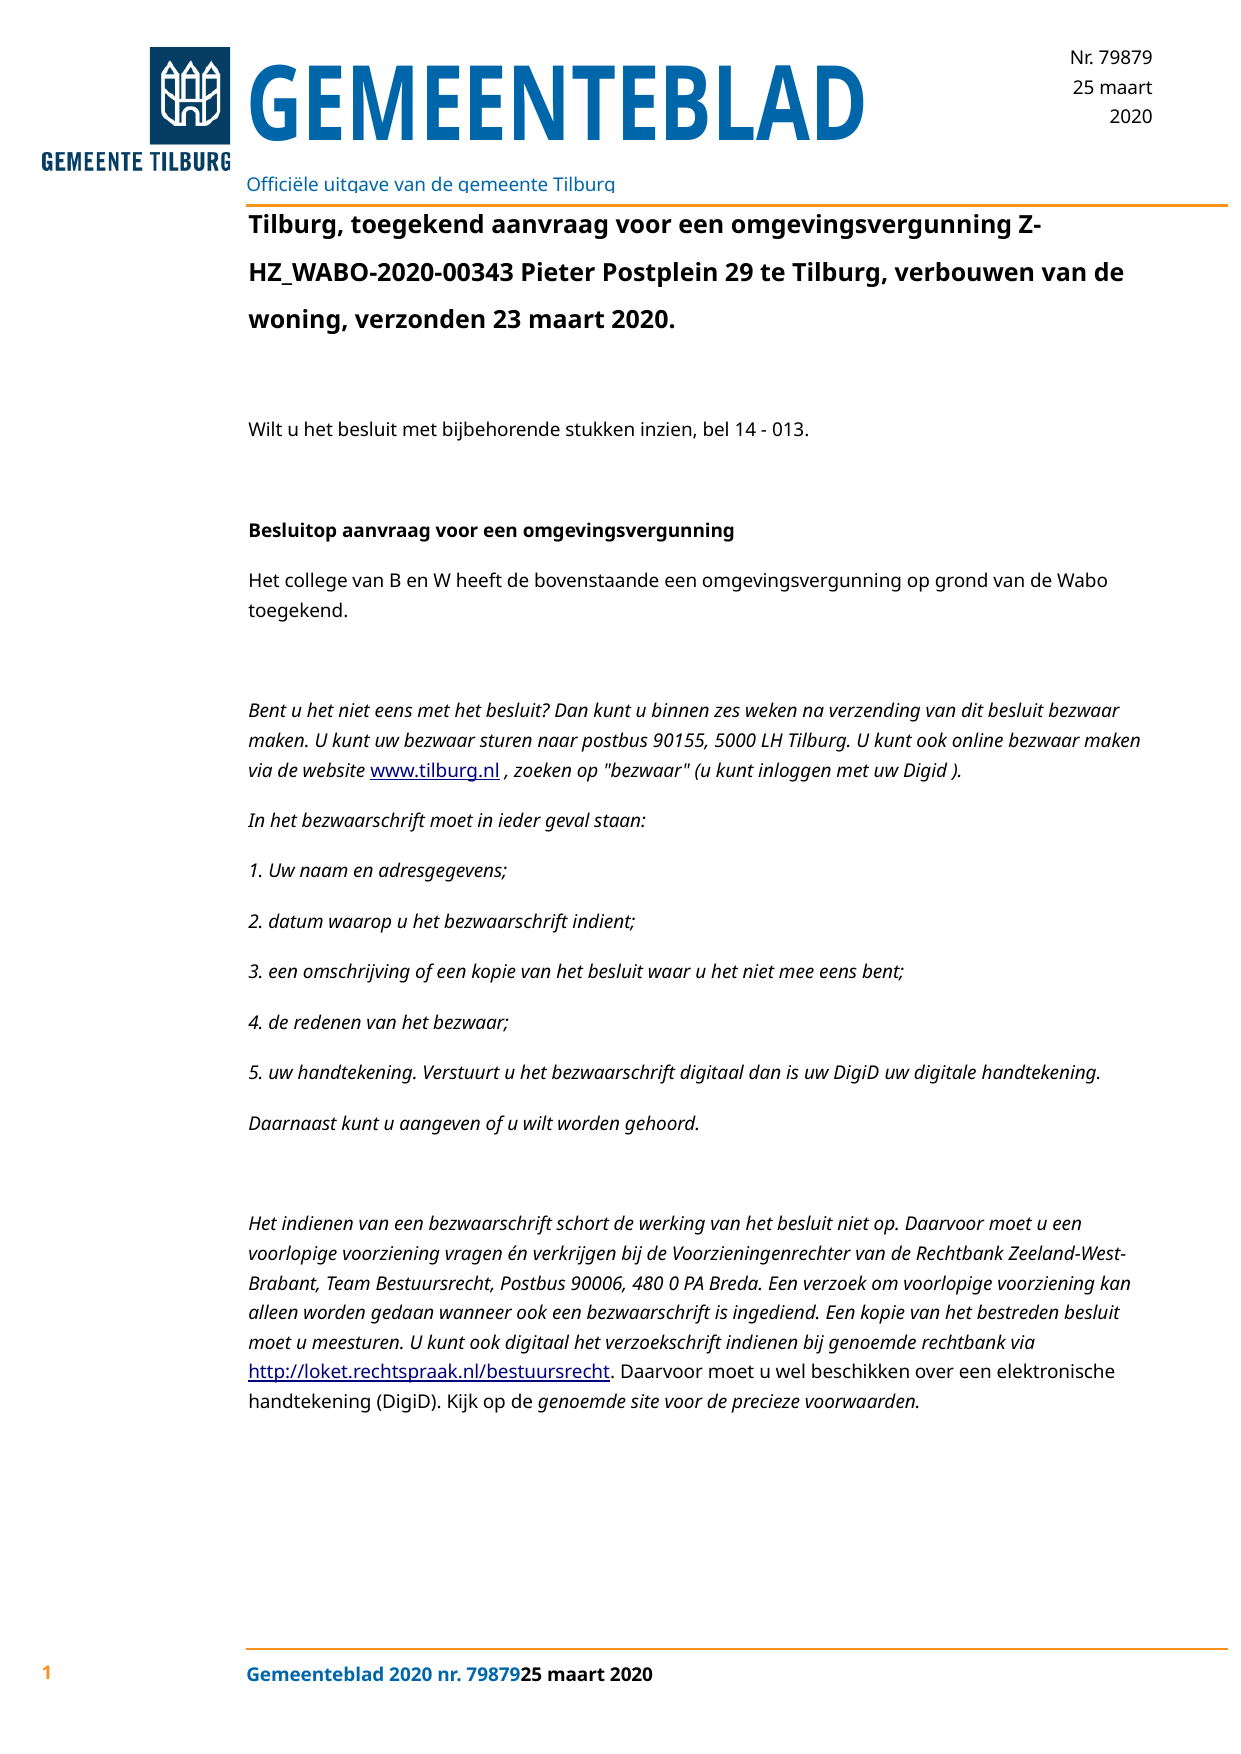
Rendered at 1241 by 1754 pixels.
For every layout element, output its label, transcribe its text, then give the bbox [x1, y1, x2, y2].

text 2. datum waarop u het bezwaarschrift indient; [248, 908, 1152, 934]
text 1. Uw naam en adresgegevens; [248, 858, 1152, 883]
picture [41, 47, 231, 172]
text 3. een omschrijving of een kopie van het besluit waar u het niet mee eens bent; [248, 958, 1152, 984]
text Tilburg, toegekend aanvraag voor een omgevingsvergunning Z-HZ_WABO-2020-00343 Pieter Postplein 29 te Tilburg, verbouwen van de woning, verzonden 23 maart 2020. [248, 207, 1152, 336]
text 5. uw handtekening. Verstuurt u het bezwaarschrift digitaal dan is uw DigiD uw digitale handtekening. [248, 1059, 1152, 1085]
text Besluitop aanvraag voor een omgevingsvergunning [248, 517, 1152, 542]
text Wilt u het besluit met bijbehorende stukken inzien, bel 14 - 013. [248, 416, 1152, 442]
text Bent u het niet eens met het besluit? Dan kunt u binnen zes weken na verzending van dit besluit bezwaar maken. U kunt uw bezwaar sturen naar postbus 90155, 5000 LH Tilburg. U kunt ook online bezwaar maken via de website www.tilburg.nl , zoeken op "bezwaar" (u kunt inloggen met uw Digid ). [248, 698, 1152, 782]
text Daarnaast kunt u aangeven of u wilt worden gehoord. [248, 1110, 1152, 1135]
text Het college van B en W heeft de bovenstaande een omgevingsvergunning op grond van de Wabo toegekend. [248, 567, 1152, 622]
text 4. de redenen van het bezwaar; [248, 1009, 1152, 1034]
text In het bezwaarschrift moet in ieder geval staan: [248, 807, 1152, 833]
text Het indienen van een bezwaarschrift schort de werking van het besluit niet op. Daarvoor moet u een voorlopige voorziening vragen én verkrijgen bij de Voorzieningenrechter van de Rechtbank Zeeland-West-Brabant, Team Bestuursrecht, Postbus 90006, 480 0 PA Breda. Een verzoek om voorlopige voorziening kan alleen worden gedaan wanneer ook een bezwaarschrift is ingediend. Een kopie van het bestreden besluit moet u meesturen. U kunt ook digitaal het verzoekschrift indienen bij genoemde rechtbank via http://loket.rechtspraak.nl/bestuursrecht. Daarvoor moet u wel beschikken over een elektronische handtekening (DigiD). Kijk op de genoemde site voor de precieze voorwaarden. [248, 1211, 1152, 1414]
